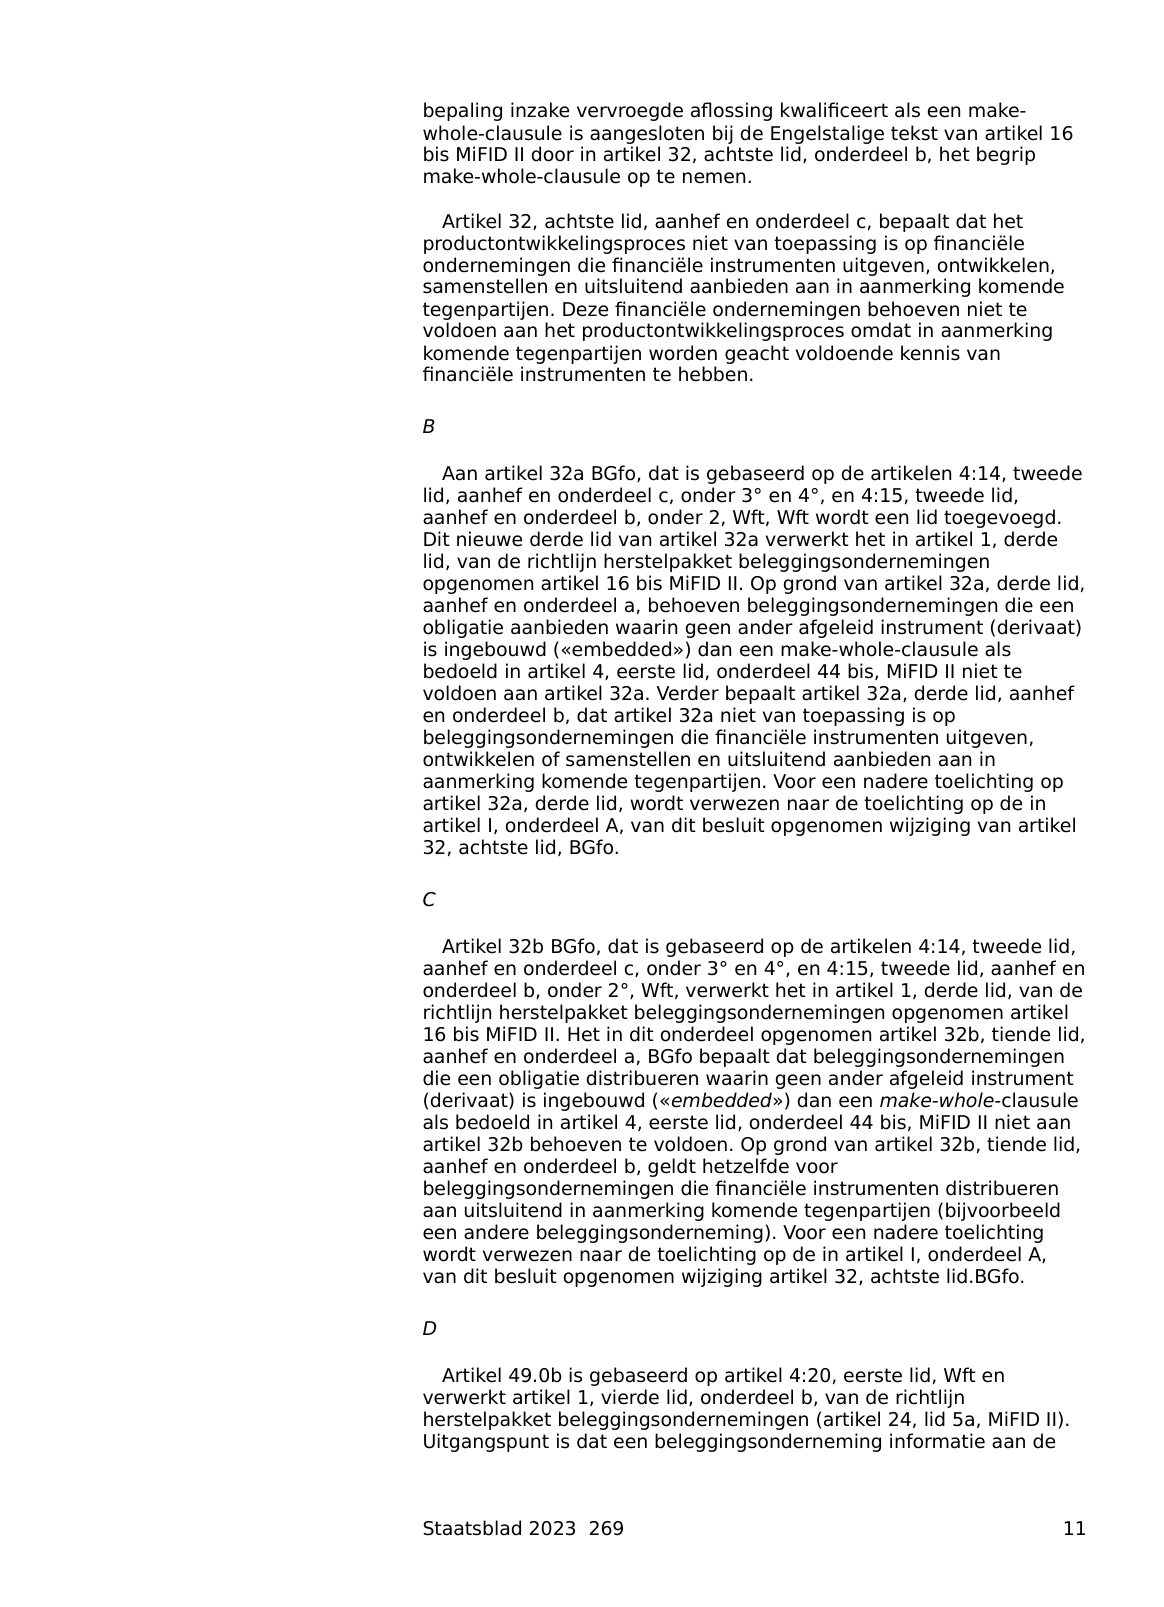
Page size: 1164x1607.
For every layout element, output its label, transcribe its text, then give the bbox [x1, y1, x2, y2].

text Artikel 32, achtste lid, aanhef en onderdeel c, bepaalt dat het productontwikkelingsproces niet van toepassing is op financiële ondernemingen die financiële instrumenten uitgeven, ontwikkelen, samenstellen en uitsluitend aanbieden aan in aanmerking komende tegenpartijen. Deze financiële ondernemingen behoeven niet te voldoen aan het productontwikkelingsproces omdat in aanmerking komende tegenpartijen worden geacht voldoende kennis van financiële instrumenten te hebben. [422, 211, 1087, 386]
text Artikel 32b BGfo, dat is gebaseerd op de artikelen 4:14, tweede lid, aanhef en onderdeel c, onder 3° en 4°, en 4:15, tweede lid, aanhef en onderdeel b, onder 2°, Wft, verwerkt het in artikel 1, derde lid, van de richtlijn herstelpakket beleggingsondernemingen opgenomen artikel 16 bis MiFID II. Het in dit onderdeel opgenomen artikel 32b, tiende lid, aanhef en onderdeel a, BGfo bepaalt dat beleggingsondernemingen die een obligatie distribueren waarin geen ander afgeleid instrument (derivaat) is ingebouwd («embedded») dan een make-whole-clausule als bedoeld in artikel 4, eerste lid, onderdeel 44 bis, MiFID II niet aan artikel 32b behoeven te voldoen. Op grond van artikel 32b, tiende lid, aanhef en onderdeel b, geldt hetzelfde voor beleggingsondernemingen die financiële instrumenten distribueren aan uitsluitend in aanmerking komende tegenpartijen (bijvoorbeeld een andere beleggingsonderneming). Voor een nadere toelichting wordt verwezen naar de toelichting op de in artikel I, onderdeel A, van dit besluit opgenomen wijziging artikel 32, achtste lid.BGfo. [422, 936, 1087, 1288]
subtitle D [422, 1318, 1087, 1339]
text Artikel 49.0b is gebaseerd op artikel 4:20, eerste lid, Wft en verwerkt artikel 1, vierde lid, onderdeel b, van de richtlijn herstelpakket beleggingsondernemingen (artikel 24, lid 5a, MiFID II). Uitgangspunt is dat een beleggingsonderneming informatie aan de [422, 1364, 1087, 1452]
text bepaling inzake vervroegde aflossing kwalificeert als een make-whole-clausule is aangesloten bij de Engelstalige tekst van artikel 16 bis MiFID II door in artikel 32, achtste lid, onderdeel b, het begrip make-whole-clausule op te nemen. [422, 100, 1087, 188]
subtitle B [422, 416, 1087, 438]
text Aan artikel 32a BGfo, dat is gebaseerd op de artikelen 4:14, tweede lid, aanhef en onderdeel c, onder 3° en 4°, en 4:15, tweede lid, aanhef en onderdeel b, onder 2, Wft, Wft wordt een lid toegevoegd. Dit nieuwe derde lid van artikel 32a verwerkt het in artikel 1, derde lid, van de richtlijn herstelpakket beleggingsondernemingen opgenomen artikel 16 bis MiFID II. Op grond van artikel 32a, derde lid, aanhef en onderdeel a, behoeven beleggingsondernemingen die een obligatie aanbieden waarin geen ander afgeleid instrument (derivaat) is ingebouwd («embedded») dan een make-whole-clausule als bedoeld in artikel 4, eerste lid, onderdeel 44 bis, MiFID II niet te voldoen aan artikel 32a. Verder bepaalt artikel 32a, derde lid, aanhef en onderdeel b, dat artikel 32a niet van toepassing is op beleggingsondernemingen die financiële instrumenten uitgeven, ontwikkelen of samenstellen en uitsluitend aanbieden aan in aanmerking komende tegenpartijen. Voor een nadere toelichting op artikel 32a, derde lid, wordt verwezen naar de toelichting op de in artikel I, onderdeel A, van dit besluit opgenomen wijziging van artikel 32, achtste lid, BGfo. [422, 463, 1087, 859]
subtitle C [422, 889, 1087, 911]
